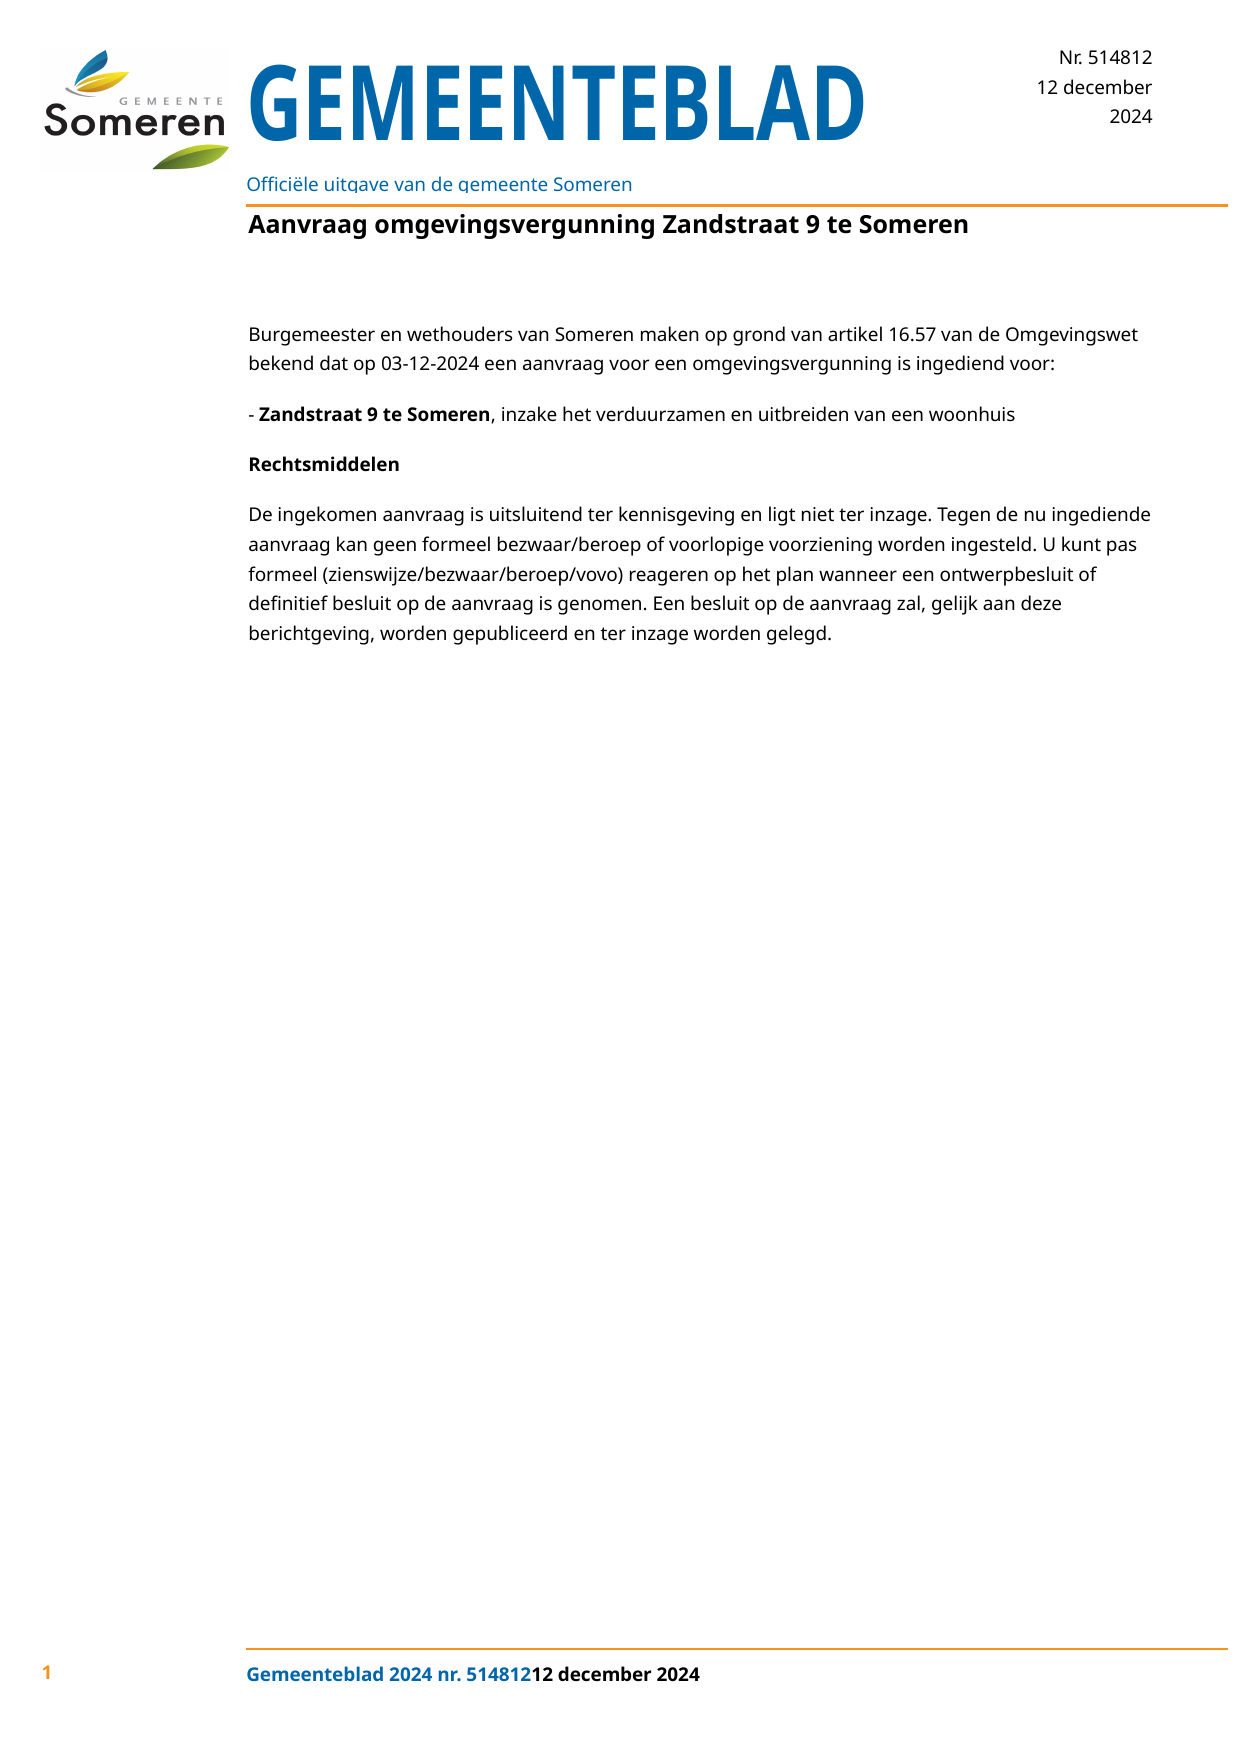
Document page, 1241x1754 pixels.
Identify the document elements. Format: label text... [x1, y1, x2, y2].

text - Zandstraat 9 te Someren, inzake het verduurzamen en uitbreiden van een woonhuis [248, 401, 1152, 426]
text Rechtsmiddelen [248, 451, 1152, 477]
text De ingekomen aanvraag is uitsluitend ter kennisgeving en ligt niet ter inzage. Tegen de nu ingediende aanvraag kan geen formeel bezwaar/beroep of voorlopige voorziening worden ingesteld. U kunt pas formeel (zienswijze/bezwaar/beroep/vovo) reageren op het plan wanneer een ontwerpbesluit of definitief besluit op de aanvraag is genomen. Een besluit op de aanvraag zal, gelijk aan deze berichtgeving, worden gepubliceerd en ter inzage worden gelegd. [248, 502, 1152, 646]
text Burgemeester en wethouders van Someren maken op grond van artikel 16.57 van de Omgevingswet bekend dat op 03-12-2024 een aanvraag voor een omgevingsvergunning is ingediend voor: [248, 321, 1152, 376]
picture [41, 47, 231, 172]
text Aanvraag omgevingsvergunning Zandstraat 9 te Someren [248, 207, 1152, 241]
